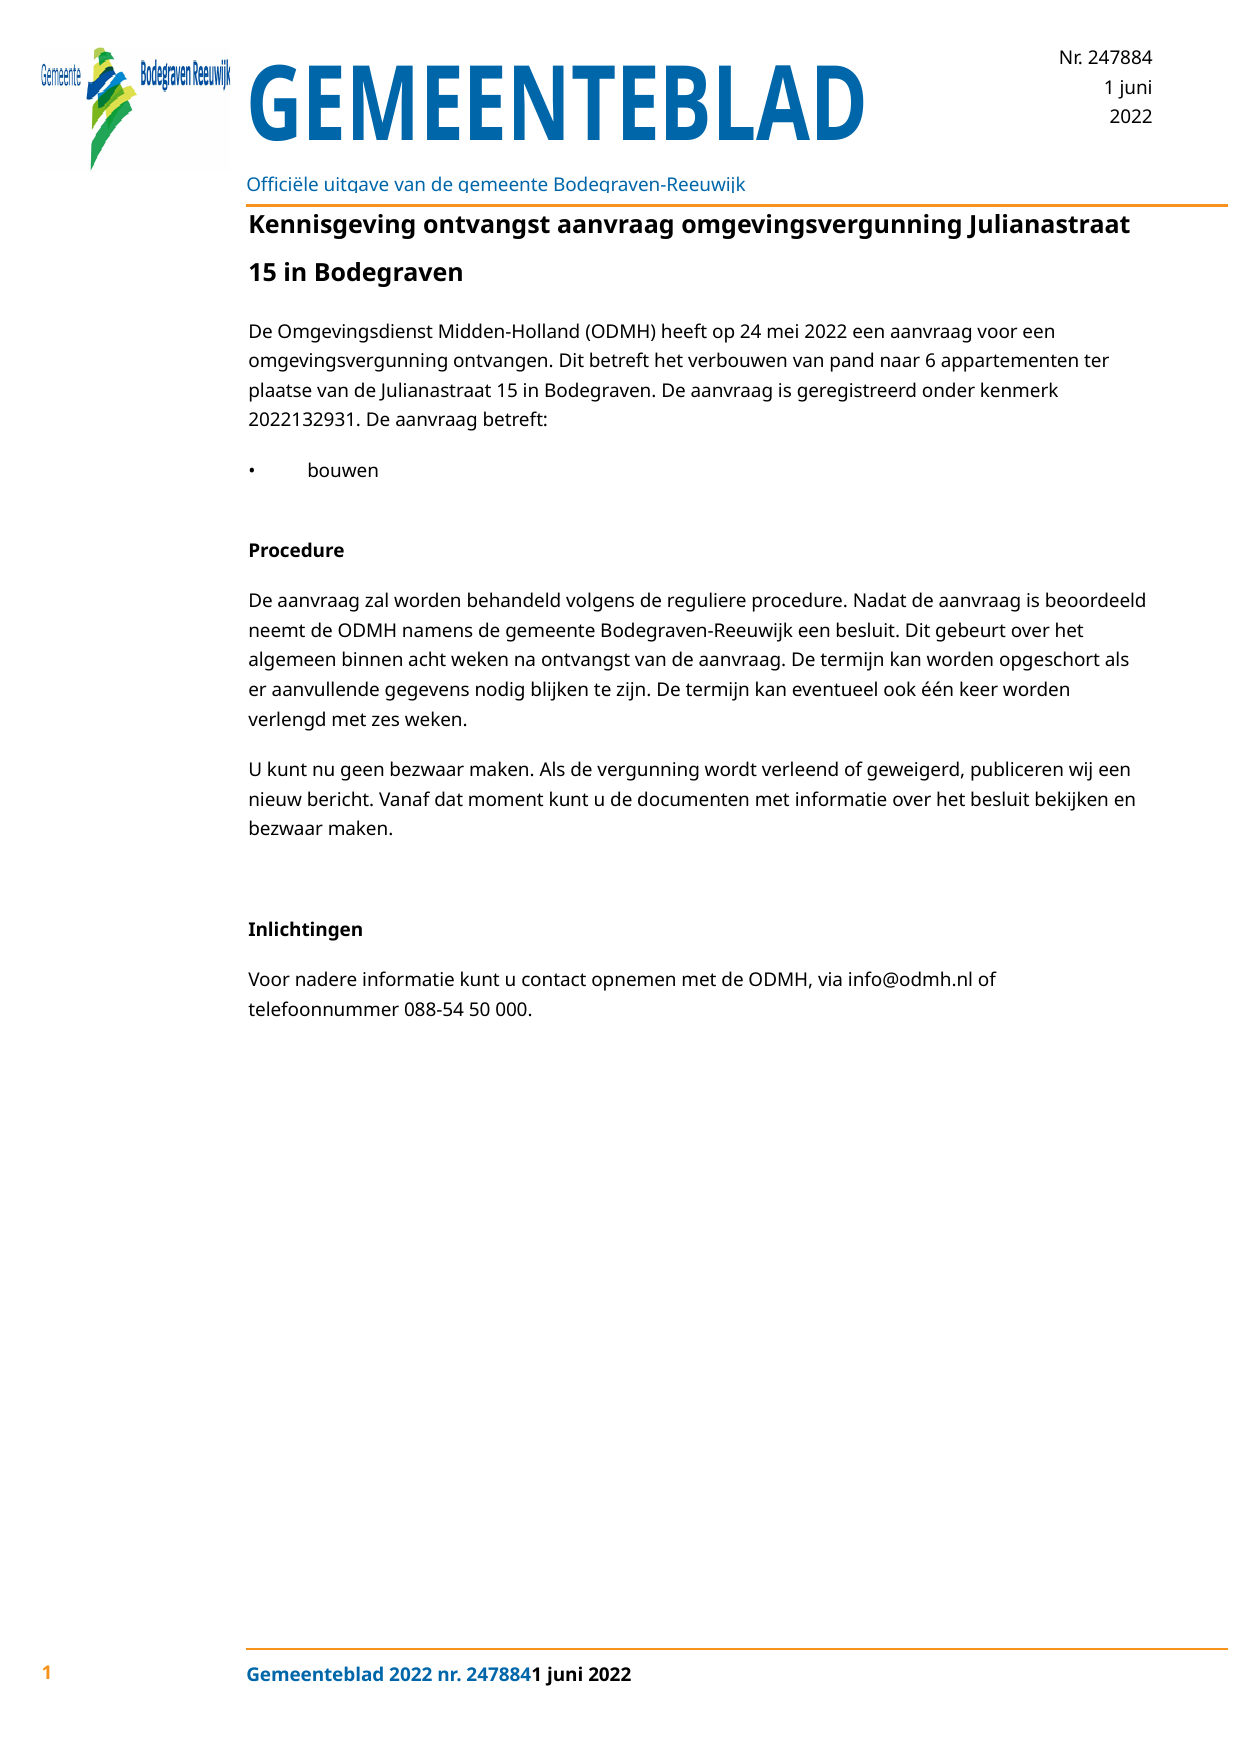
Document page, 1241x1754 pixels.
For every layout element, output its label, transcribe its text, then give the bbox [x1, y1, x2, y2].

text De Omgevingsdienst Midden-Holland (ODMH) heeft op 24 mei 2022 een aanvraag voor een omgevingsvergunning ontvangen. Dit betreft het verbouwen van pand naar 6 appartementen ter plaatse van de Julianastraat 15 in Bodegraven. De aanvraag is geregistreerd onder kenmerk 2022132931. De aanvraag betreft: [248, 318, 1152, 432]
text Procedure [248, 537, 1152, 563]
picture [41, 47, 231, 172]
text Kennisgeving ontvangst aanvraag omgevingsvergunning Julianastraat 15 in Bodegraven [248, 207, 1152, 288]
list bouwen [248, 457, 1152, 483]
text De aanvraag zal worden behandeld volgens de reguliere procedure. Nadat de aanvraag is beoordeeld neemt de ODMH namens de gemeente Bodegraven-Reeuwijk een besluit. Dit gebeurt over het algemeen binnen acht weken na ontvangst van de aanvraag. De termijn kan worden opgeschort als er aanvullende gegevens nodig blijken te zijn. De termijn kan eventueel ook één keer worden verlengd met zes weken. [248, 587, 1152, 732]
text Inlichtingen [248, 916, 1152, 942]
text U kunt nu geen bezwaar maken. Als de vergunning wordt verleend of geweigerd, publiceren wij een nieuw bericht. Vanaf dat moment kunt u de documenten met informatie over het besluit bekijken en bezwaar maken. [248, 756, 1152, 841]
text Voor nadere informatie kunt u contact opnemen met de ODMH, via info@odmh.nl of telefoonnummer 088-54 50 000. [248, 967, 1152, 1022]
